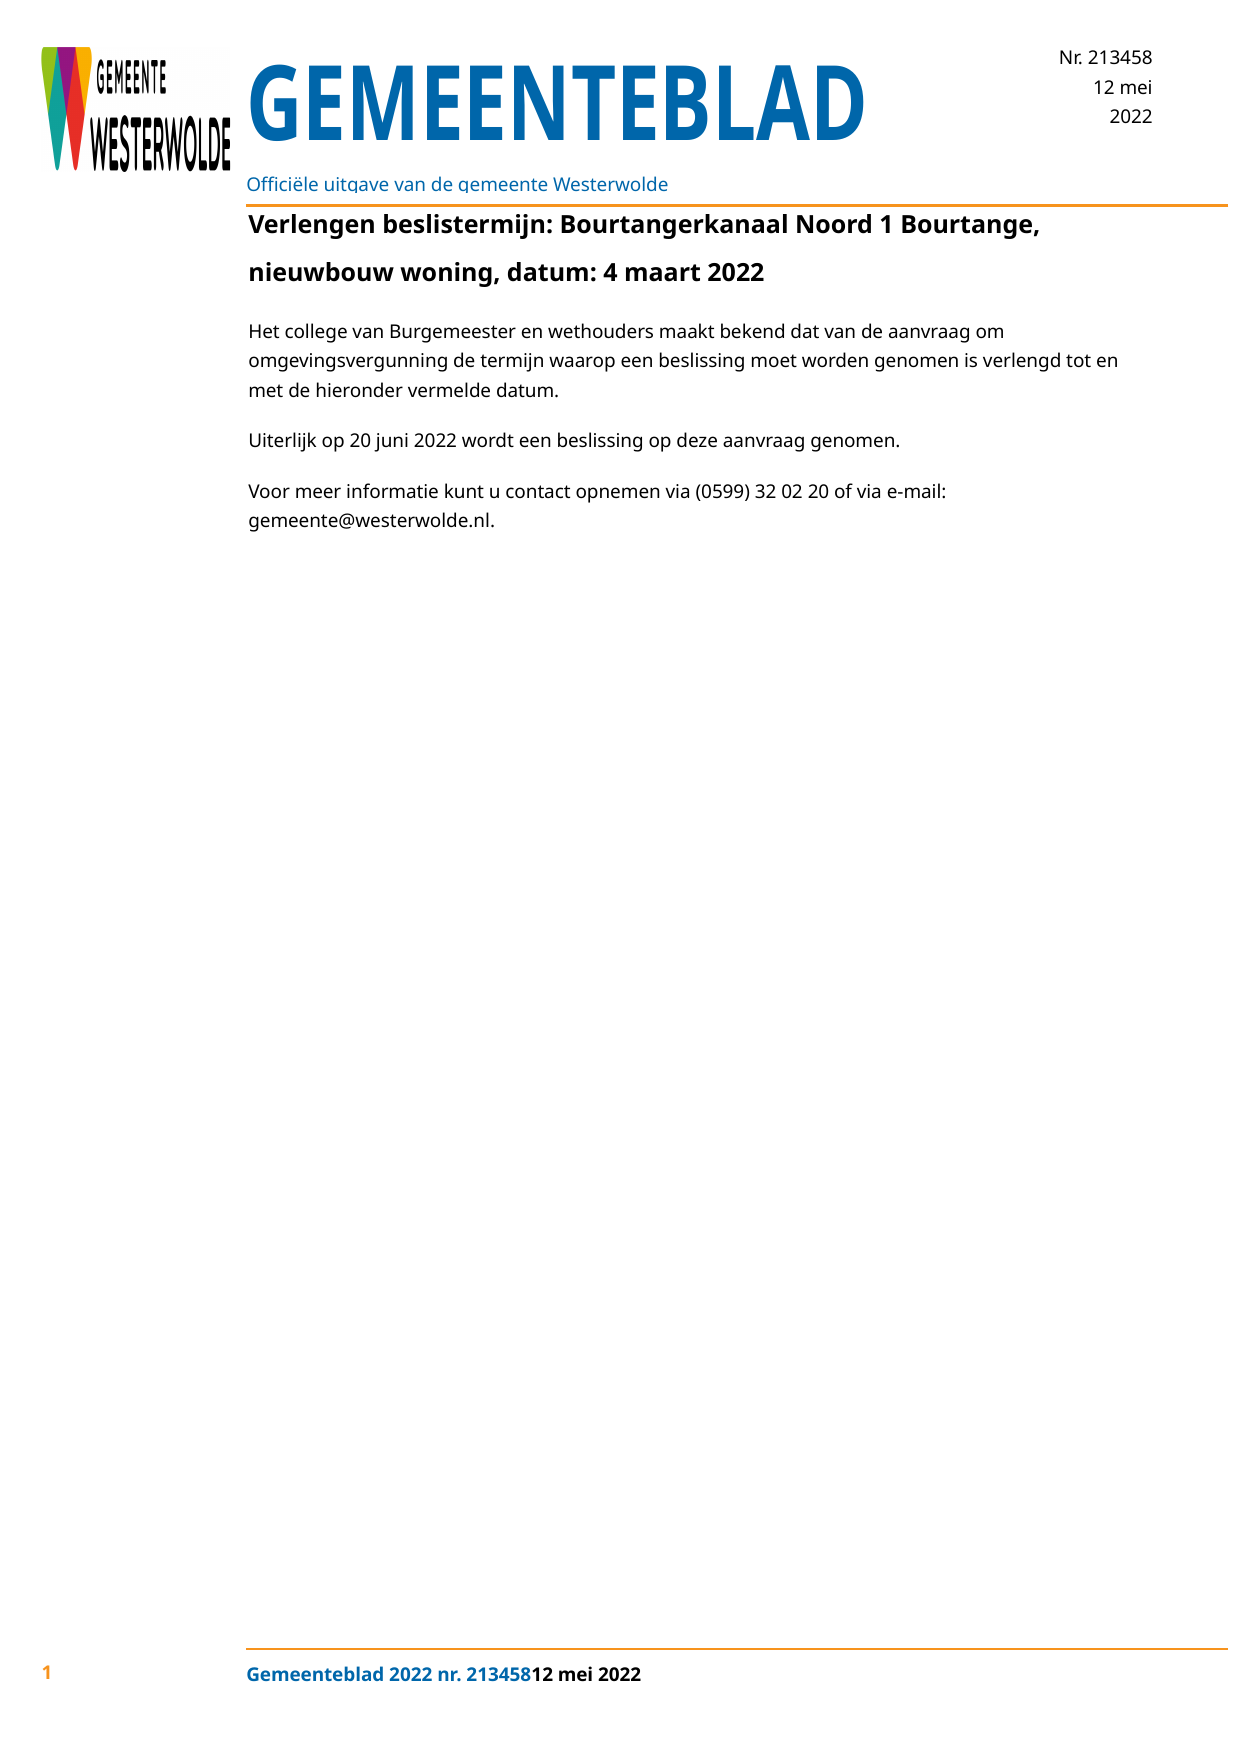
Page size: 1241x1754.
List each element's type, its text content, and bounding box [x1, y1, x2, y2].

text Verlengen beslistermijn: Bourtangerkanaal Noord 1 Bourtange, nieuwbouw woning, datum: 4 maart 2022 [248, 207, 1152, 288]
text Het college van Burgemeester en wethouders maakt bekend dat van de aanvraag om omgevingsvergunning de termijn waarop een beslissing moet worden genomen is verlengd tot en met de hieronder vermelde datum. [248, 318, 1152, 403]
text Uiterlijk op 20 juni 2022 wordt een beslissing op deze aanvraag genomen. [248, 427, 1152, 453]
text Voor meer informatie kunt u contact opnemen via (0599) 32 02 20 of via e-mail: gemeente@westerwolde.nl. [248, 478, 1152, 533]
picture [41, 47, 231, 172]
